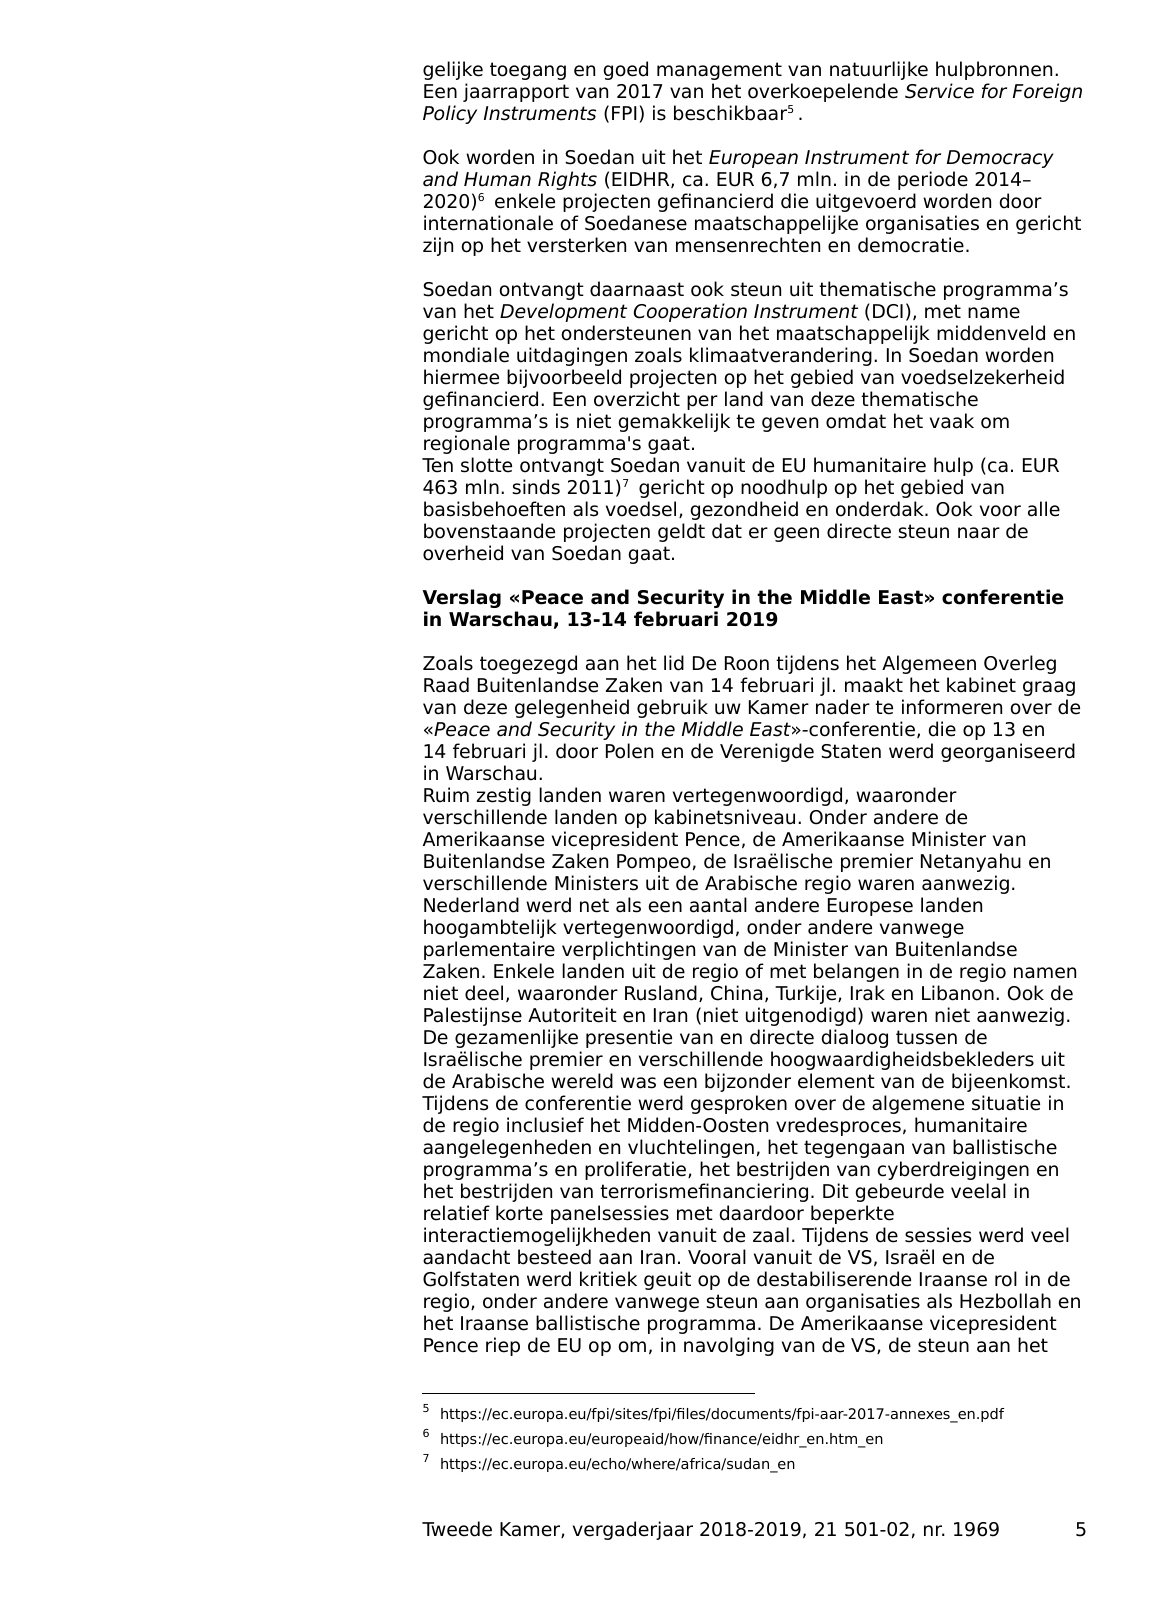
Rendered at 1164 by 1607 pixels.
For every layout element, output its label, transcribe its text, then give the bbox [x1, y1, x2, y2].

text Ruim zestig landen waren vertegenwoordigd, waaronder verschillende landen op kabinetsniveau. Onder andere de Amerikaanse vicepresident Pence, de Amerikaanse Minister van Buitenlandse Zaken Pompeo, de Israëlische premier Netanyahu en verschillende Ministers uit de Arabische regio waren aanwezig. Nederland werd net als een aantal andere Europese landen hoogambtelijk vertegenwoordigd, onder andere vanwege parlementaire verplichtingen van de Minister van Buitenlandse Zaken. Enkele landen uit de regio of met belangen in de regio namen niet deel, waaronder Rusland, China, Turkije, Irak en Libanon. Ook de Palestijnse Autoriteit en Iran (niet uitgenodigd) waren niet aanwezig. De gezamenlijke presentie van en directe dialoog tussen de Israëlische premier en verschillende hoogwaardigheidsbekleders uit de Arabische wereld was een bijzonder element van de bijeenkomst. [422, 785, 1087, 1093]
text https://ec.europa.eu/fpi/sites/fpi/files/documents/fpi-aar-2017-annexes_en.pdf [422, 1402, 1087, 1424]
text Ten slotte ontvangt Soedan vanuit de EU humanitaire hulp (ca. EUR 463 mln. sinds 2011) gericht op noodhulp op het gebied van basisbehoeften als voedsel, gezondheid en onderdak. Ook voor alle bovenstaande projecten geldt dat er geen directe steun naar de overheid van Soedan gaat. [422, 455, 1087, 565]
text Tijdens de conferentie werd gesproken over de algemene situatie in de regio inclusief het Midden-Oosten vredesproces, humanitaire aangelegenheden en vluchtelingen, het tegengaan van ballistische programma’s en proliferatie, het bestrijden van cyberdreigingen en het bestrijden van terrorismefinanciering. Dit gebeurde veelal in relatief korte panelsessies met daardoor beperkte interactiemogelijkheden vanuit de zaal. Tijdens de sessies werd veel aandacht besteed aan Iran. Vooral vanuit de VS, Israël en de Golfstaten werd kritiek geuit op de destabiliserende Iraanse rol in de regio, onder andere vanwege steun aan organisaties als Hezbollah en het Iraanse ballistische programma. De Amerikaanse vicepresident Pence riep de EU op om, in navolging van de VS, de steun aan het [422, 1093, 1087, 1357]
text gelijke toegang en goed management van natuurlijke hulpbronnen. Een jaarrapport van 2017 van het overkoepelende Service for Foreign Policy Instruments (FPI) is beschikbaar. [422, 59, 1087, 125]
subtitle Verslag «Peace and Security in the Middle East» conferentie in Warschau, 13-14 februari 2019 [422, 587, 1087, 631]
text https://ec.europa.eu/europeaid/how/finance/eidhr_en.htm_en [422, 1427, 1087, 1449]
text https://ec.europa.eu/echo/where/africa/sudan_en [422, 1452, 1087, 1474]
text Ook worden in Soedan uit het European Instrument for Democracy and Human Rights (EIDHR, ca. EUR 6,7 mln. in de periode 2014–2020) enkele projecten gefinancierd die uitgevoerd worden door internationale of Soedanese maatschappelijke organisaties en gericht zijn op het versterken van mensenrechten en democratie. [422, 147, 1087, 257]
text Soedan ontvangt daarnaast ook steun uit thematische programma’s van het Development Cooperation Instrument (DCI), met name gericht op het ondersteunen van het maatschappelijk middenveld en mondiale uitdagingen zoals klimaatverandering. In Soedan worden hiermee bijvoorbeeld projecten op het gebied van voedselzekerheid gefinancierd. Een overzicht per land van deze thematische programma’s is niet gemakkelijk te geven omdat het vaak om regionale programma's gaat. [422, 279, 1087, 455]
text Zoals toegezegd aan het lid De Roon tijdens het Algemeen Overleg Raad Buitenlandse Zaken van 14 februari jl. maakt het kabinet graag van deze gelegenheid gebruik uw Kamer nader te informeren over de «Peace and Security in the Middle East»-conferentie, die op 13 en 14 februari jl. door Polen en de Verenigde Staten werd georganiseerd in Warschau. [422, 653, 1087, 785]
